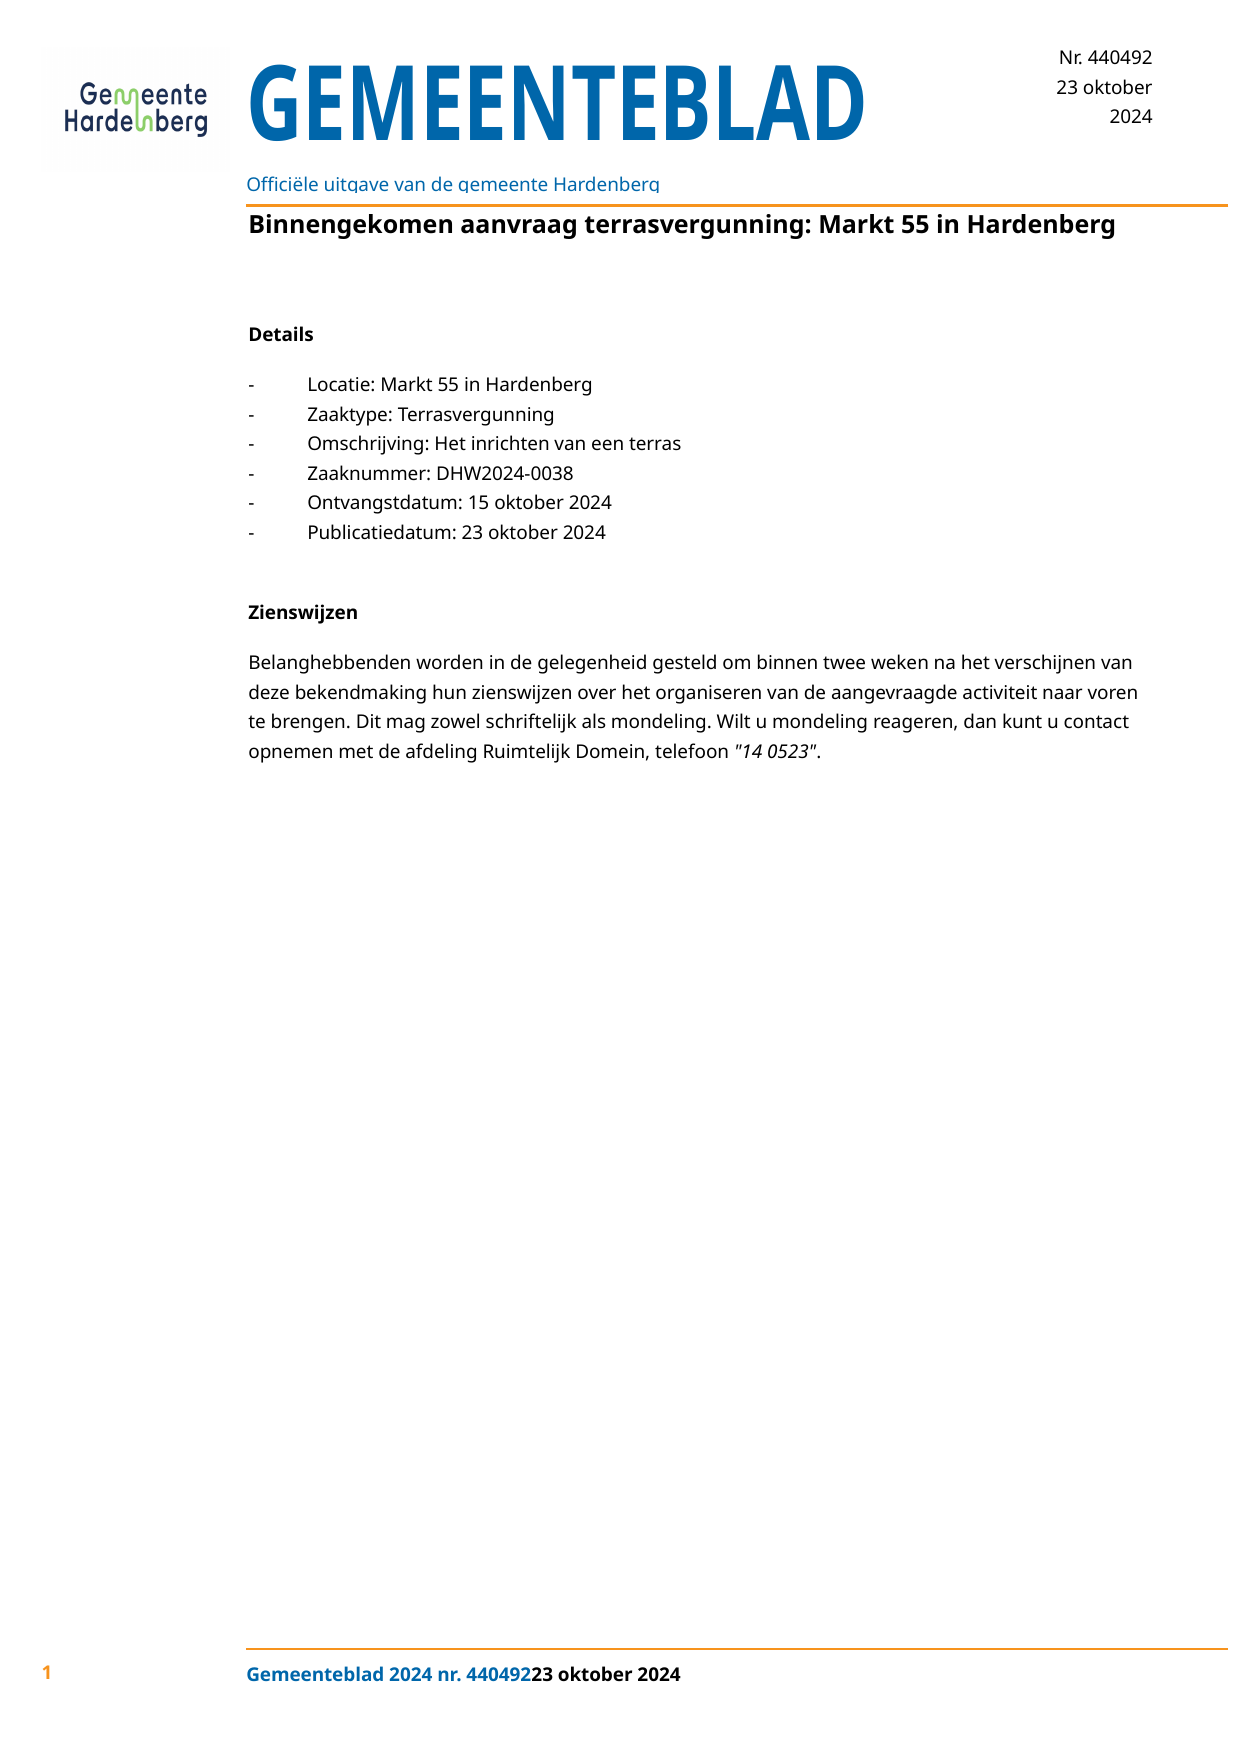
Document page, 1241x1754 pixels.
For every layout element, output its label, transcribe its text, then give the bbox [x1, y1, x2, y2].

list Omschrijving: Het inrichten van een terras [248, 430, 1152, 456]
list Zaaktype: Terrasvergunning [248, 401, 1152, 426]
text Zienswijzen [248, 599, 1152, 625]
list Ontvangstdatum: 15 oktober 2024 [248, 489, 1152, 515]
list Locatie: Markt 55 in Hardenberg [248, 371, 1152, 397]
text Binnengekomen aanvraag terrasvergunning: Markt 55 in Hardenberg [248, 207, 1152, 241]
text Belanghebbenden worden in de gelegenheid gesteld om binnen twee weken na het verschijnen van deze bekendmaking hun zienswijzen over het organiseren van de aangevraagde activiteit naar voren te brengen. Dit mag zowel schriftelijk als mondeling. Wilt u mondeling reageren, dan kunt u contact opnemen met de afdeling Ruimtelijk Domein, telefoon "14 0523". [248, 649, 1152, 764]
list Zaaknummer: DHW2024-0038 [248, 460, 1152, 486]
text Details [248, 321, 1152, 346]
picture [41, 47, 231, 172]
list Publicatiedatum: 23 oktober 2024 [248, 519, 1152, 545]
